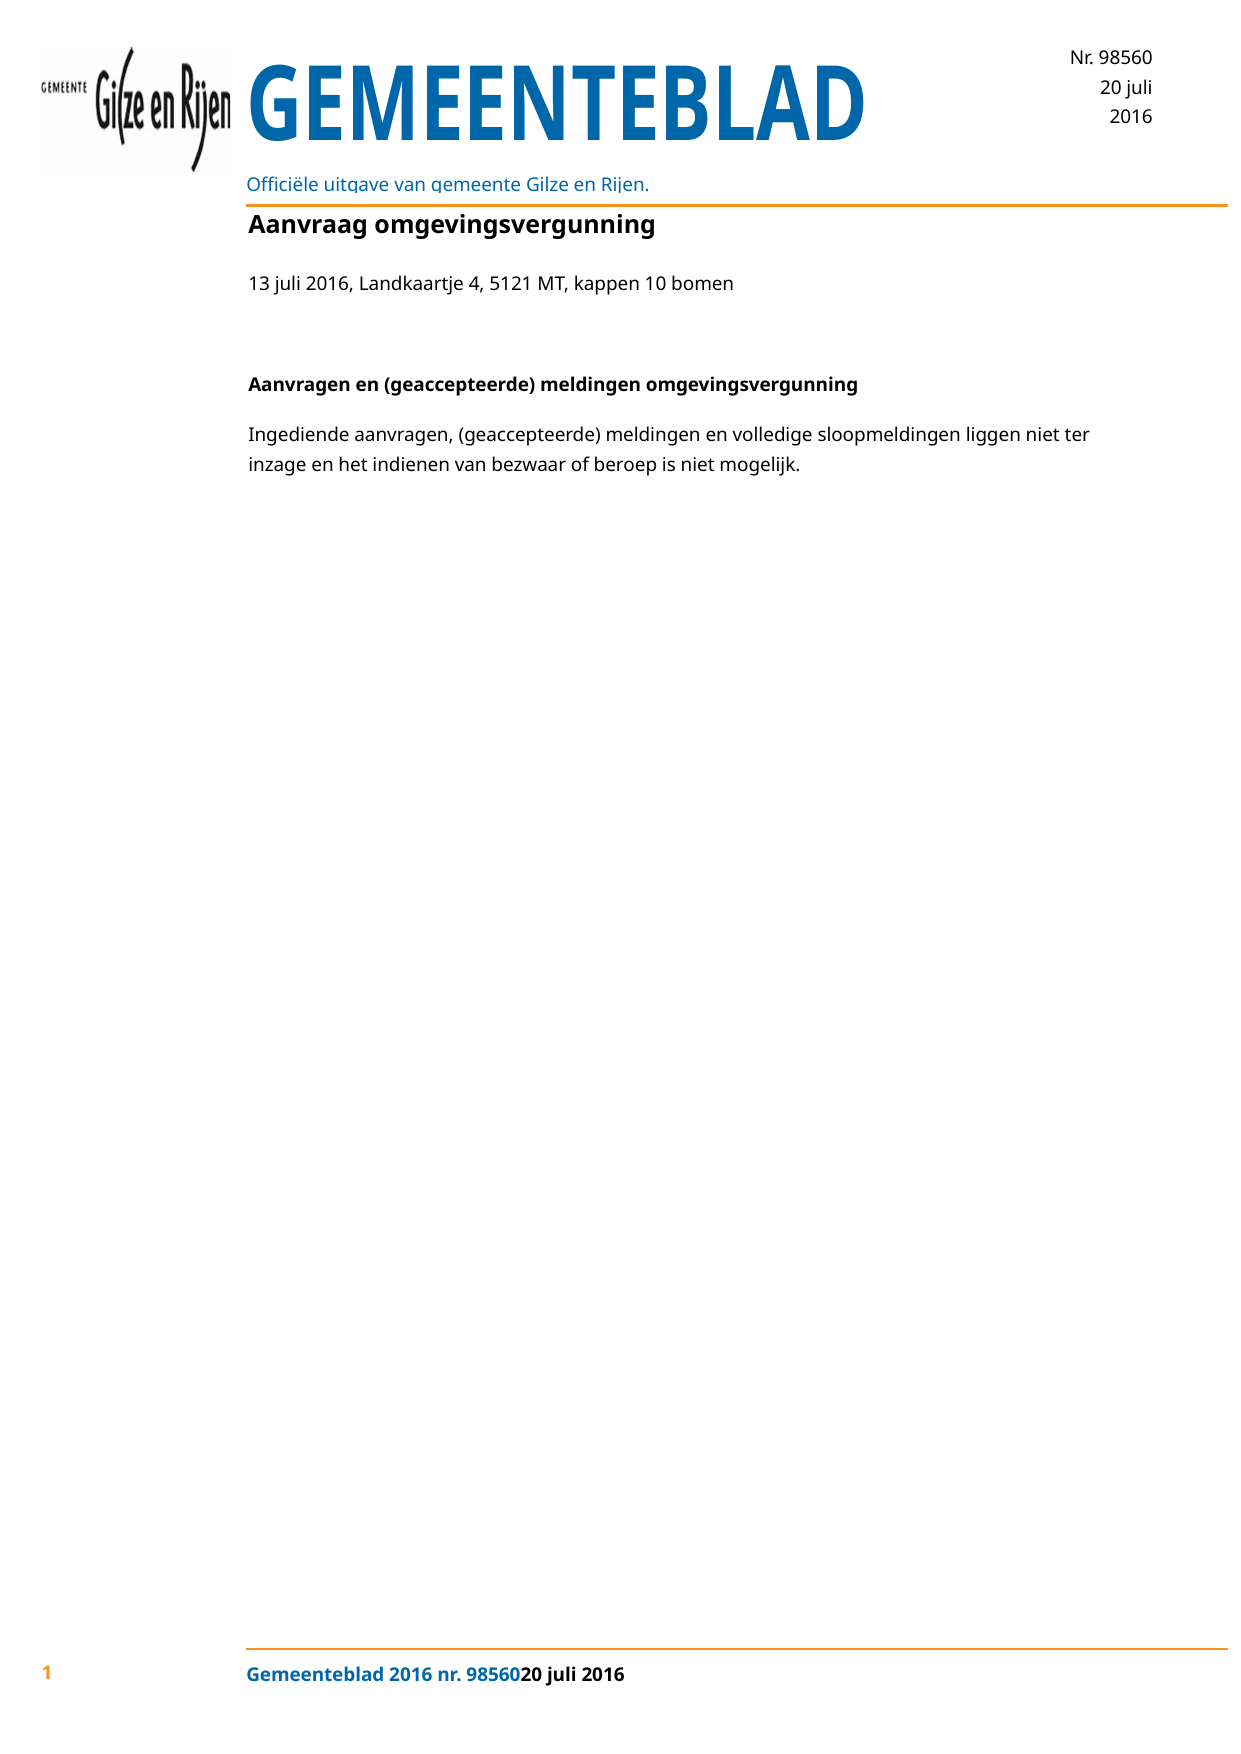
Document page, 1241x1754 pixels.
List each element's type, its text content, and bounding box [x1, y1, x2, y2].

text Ingediende aanvragen, (geaccepteerde) meldingen en volledige sloopmeldingen liggen niet ter inzage en het indienen van bezwaar of beroep is niet mogelijk. [248, 422, 1152, 477]
picture [41, 47, 231, 172]
text 13 juli 2016, Landkaartje 4, 5121 MT, kappen 10 bomen [248, 270, 1152, 296]
text Aanvraag omgevingsvergunning [248, 207, 1152, 241]
text Aanvragen en (geaccepteerde) meldingen omgevingsvergunning [248, 371, 1152, 397]
